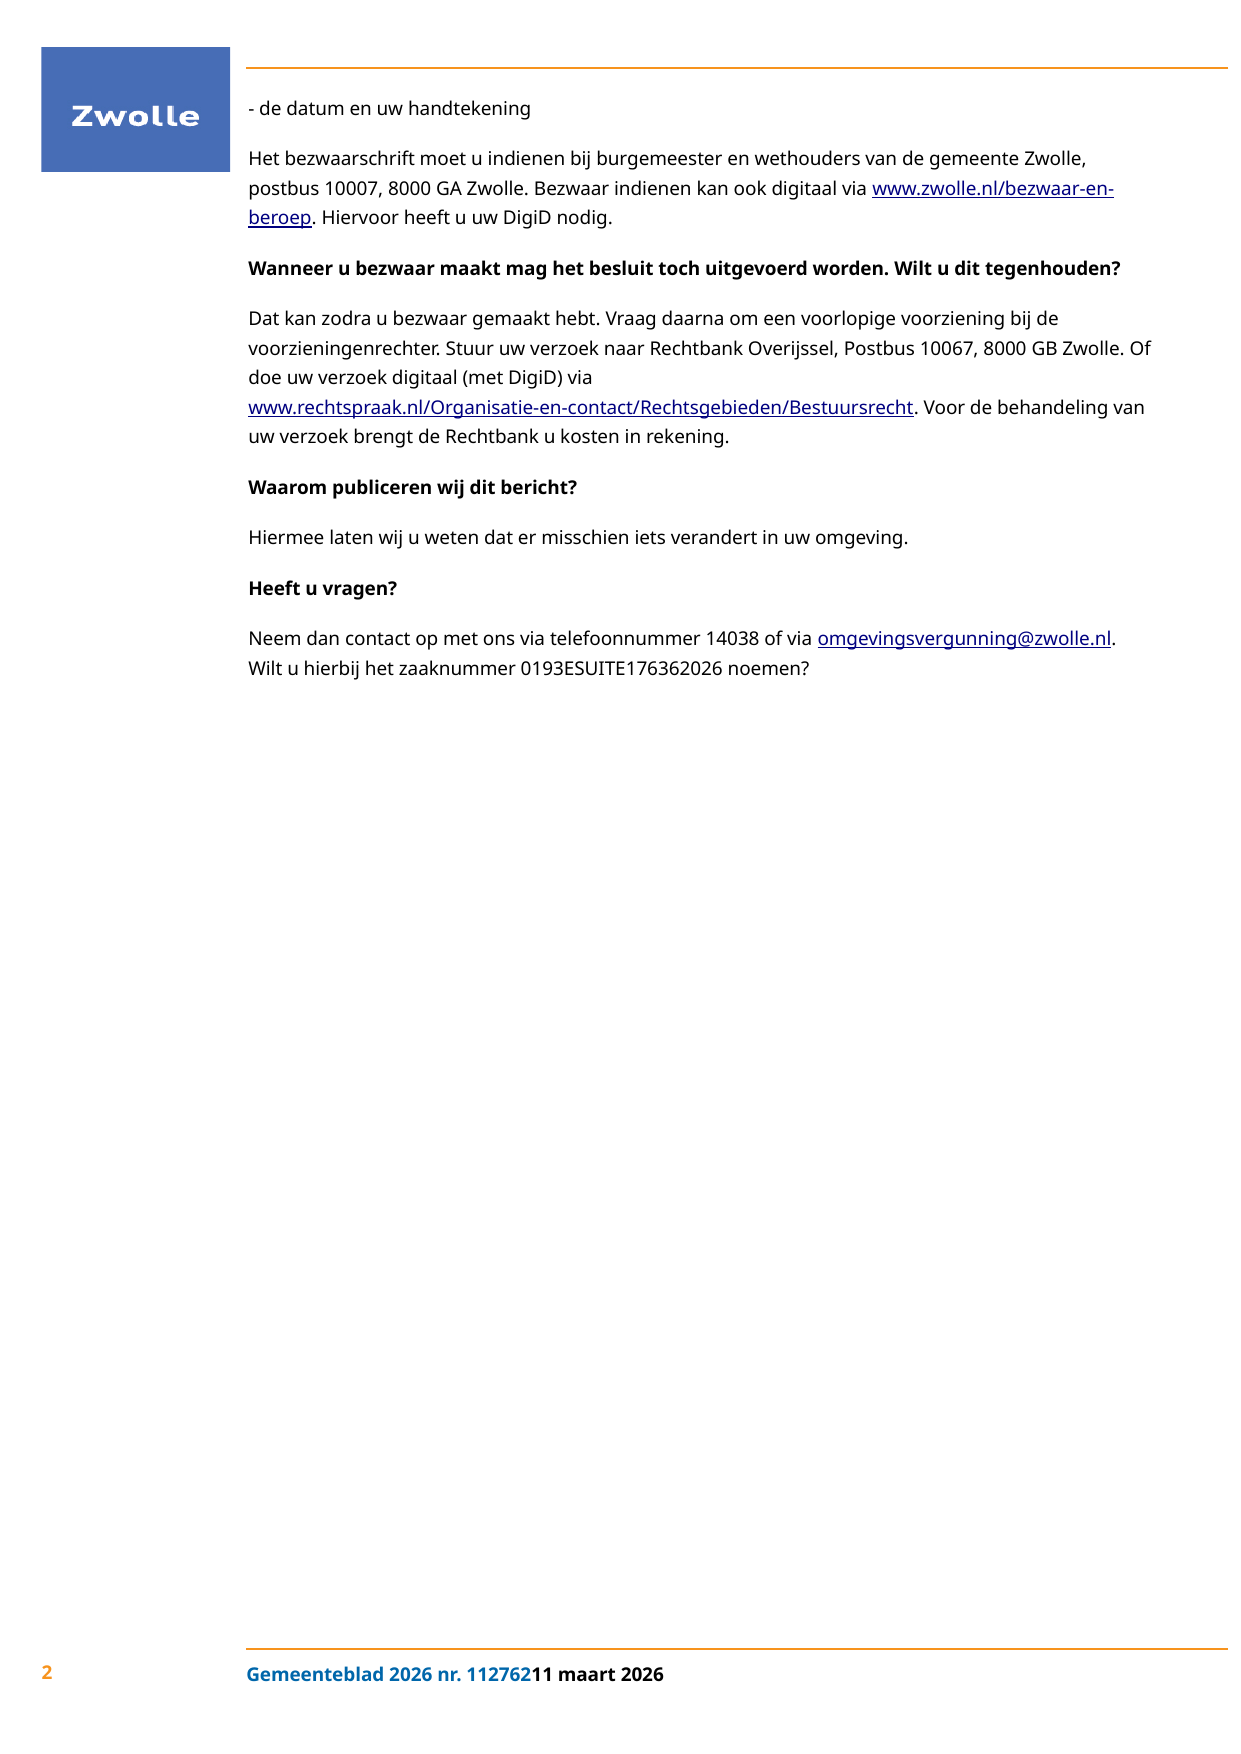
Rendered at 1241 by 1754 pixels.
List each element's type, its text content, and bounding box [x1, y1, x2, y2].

text Wanneer u bezwaar maakt mag het besluit toch uitgevoerd worden. Wilt u dit tegenhouden? [248, 255, 1152, 281]
text Hiermee laten wij u weten dat er misschien iets verandert in uw omgeving. [248, 524, 1152, 550]
text Neem dan contact op met ons via telefoonnummer 14038 of via omgevingsvergunning@zwolle.nl. Wilt u hierbij het zaaknummer 0193ESUITE176362026 noemen? [248, 625, 1152, 681]
text Het bezwaarschrift moet u indienen bij burgemeester en wethouders van de gemeente Zwolle, postbus 10007, 8000 GA Zwolle. Bezwaar indienen kan ook digitaal via www.zwolle.nl/bezwaar-en-beroep. Hiervoor heeft u uw DigiD nodig. [248, 145, 1152, 230]
text Dat kan zodra u bezwaar gemaakt hebt. Vraag daarna om een voorlopige voorziening bij de voorzieningenrechter. Stuur uw verzoek naar Rechtbank Overijssel, Postbus 10067, 8000 GB Zwolle. Of doe uw verzoek digitaal (met DigiD) via www.rechtspraak.nl/Organisatie-en-contact/Rechtsgebieden/Bestuursrecht. Voor de behandeling van uw verzoek brengt de Rechtbank u kosten in rekening. [248, 305, 1152, 449]
text - de datum en uw handtekening [248, 95, 1152, 121]
text Waarom publiceren wij dit bericht? [248, 474, 1152, 500]
picture [41, 47, 231, 172]
text Heeft u vragen? [248, 575, 1152, 601]
